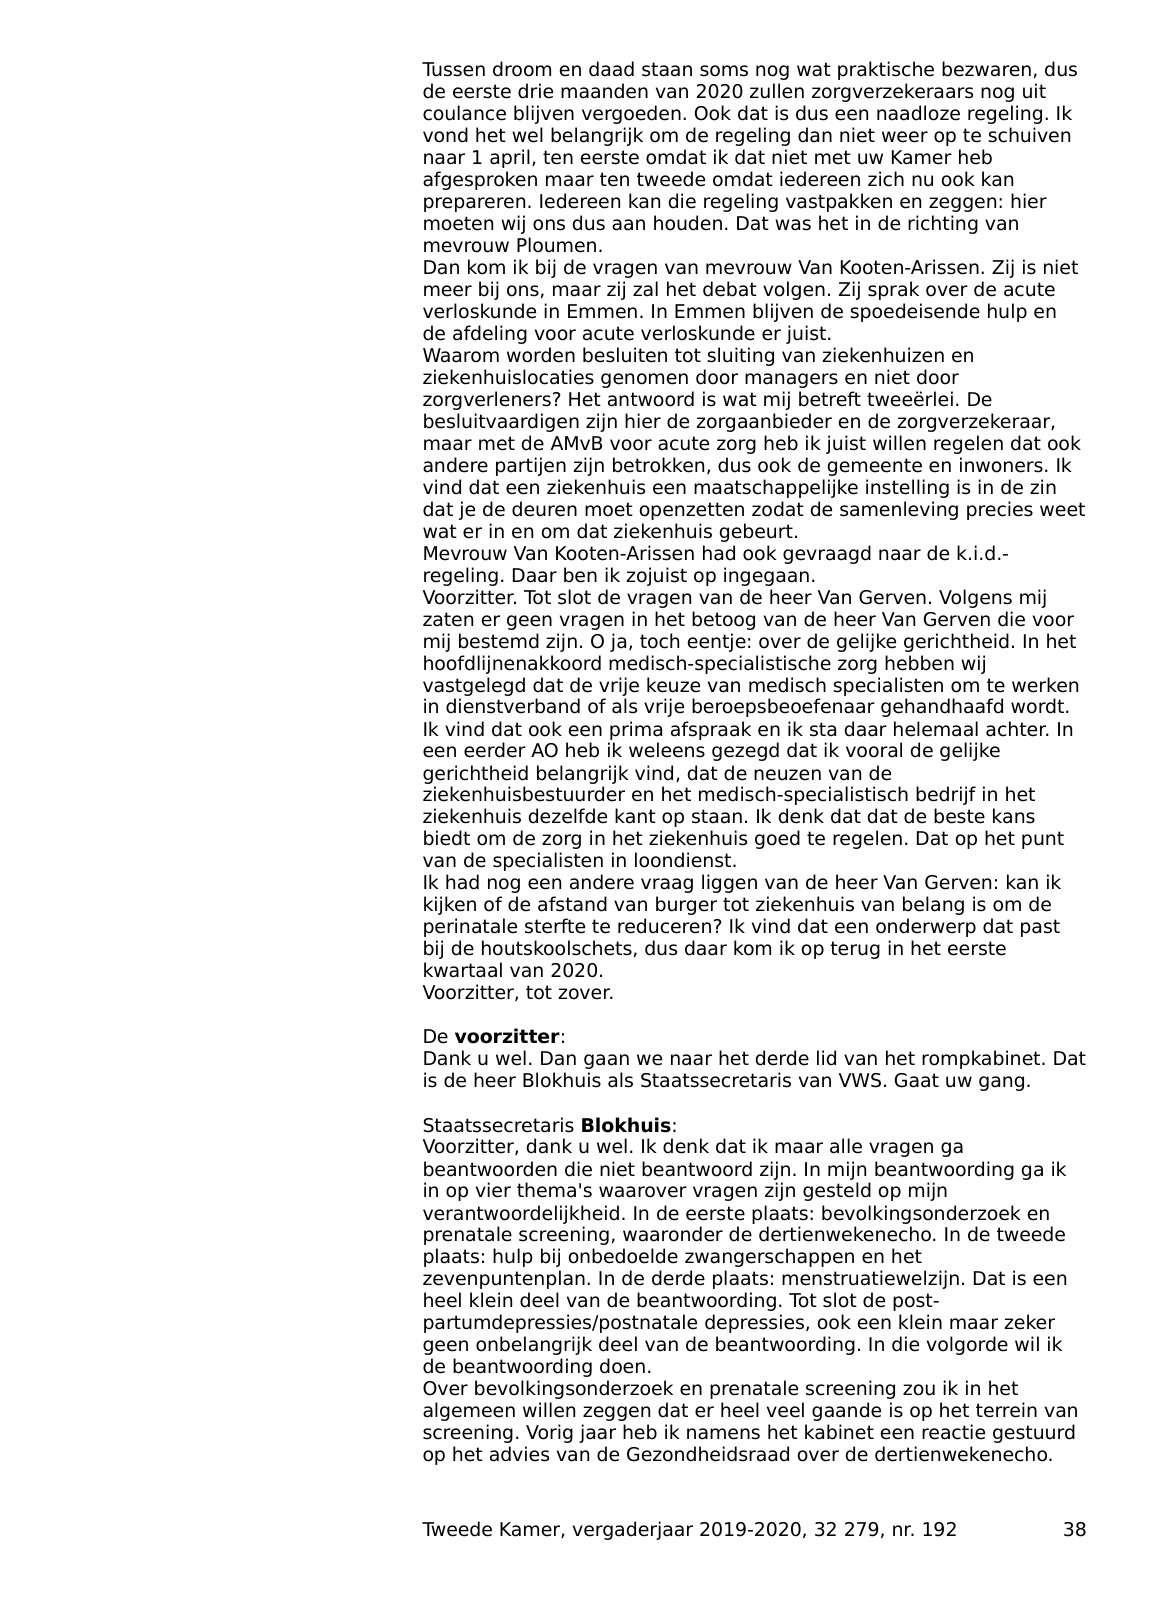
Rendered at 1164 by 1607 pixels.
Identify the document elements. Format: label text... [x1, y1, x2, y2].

text Ik had nog een andere vraag liggen van de heer Van Gerven: kan ik kijken of de afstand van burger tot ziekenhuis van belang is om de perinatale sterfte te reduceren? Ik vind dat een onderwerp dat past bij de houtskoolschets, dus daar kom ik op terug in het eerste kwartaal van 2020. [422, 872, 1087, 982]
text Staatssecretaris Blokhuis: [422, 1114, 1087, 1136]
text Waarom worden besluiten tot sluiting van ziekenhuizen en ziekenhuislocaties genomen door managers en niet door zorgverleners? Het antwoord is wat mij betreft tweeërlei. De besluitvaardigen zijn hier de zorgaanbieder en de zorgverzekeraar, maar met de AMvB voor acute zorg heb ik juist willen regelen dat ook andere partijen zijn betrokken, dus ook de gemeente en inwoners. Ik vind dat een ziekenhuis een maatschappelijke instelling is in de zin dat je de deuren moet openzetten zodat de samenleving precies weet wat er in en om dat ziekenhuis gebeurt. [422, 345, 1087, 543]
text Voorzitter. Tot slot de vragen van de heer Van Gerven. Volgens mij zaten er geen vragen in het betoog van de heer Van Gerven die voor mij bestemd zijn. O ja, toch eentje: over de gelijke gerichtheid. In het hoofdlijnenakkoord medisch-specialistische zorg hebben wij vastgelegd dat de vrije keuze van medisch specialisten om te werken in dienstverband of als vrije beroepsbeoefenaar gehandhaafd wordt. Ik vind dat ook een prima afspraak en ik sta daar helemaal achter. In een eerder AO heb ik weleens gezegd dat ik vooral de gelijke gerichtheid belangrijk vind, dat de neuzen van de ziekenhuisbestuurder en het medisch-specialistisch bedrijf in het ziekenhuis dezelfde kant op staan. Ik denk dat dat de beste kans biedt om de zorg in het ziekenhuis goed te regelen. Dat op het punt van de specialisten in loondienst. [422, 587, 1087, 872]
text Mevrouw Van Kooten-Arissen had ook gevraagd naar de k.i.d.-regeling. Daar ben ik zojuist op ingegaan. [422, 543, 1087, 587]
text De voorzitter: [422, 1026, 1087, 1048]
text Tussen droom en daad staan soms nog wat praktische bezwaren, dus de eerste drie maanden van 2020 zullen zorgverzekeraars nog uit coulance blijven vergoeden. Ook dat is dus een naadloze regeling. Ik vond het wel belangrijk om de regeling dan niet weer op te schuiven naar 1 april, ten eerste omdat ik dat niet met uw Kamer heb afgesproken maar ten tweede omdat iedereen zich nu ook kan prepareren. Iedereen kan die regeling vastpakken en zeggen: hier moeten wij ons dus aan houden. Dat was het in de richting van mevrouw Ploumen. [422, 59, 1087, 257]
text Dank u wel. Dan gaan we naar het derde lid van het rompkabinet. Dat is de heer Blokhuis als Staatssecretaris van VWS. Gaat uw gang. [422, 1048, 1087, 1092]
text Voorzitter, tot zover. [422, 982, 1087, 1004]
text Dan kom ik bij de vragen van mevrouw Van Kooten-Arissen. Zij is niet meer bij ons, maar zij zal het debat volgen. Zij sprak over de acute verloskunde in Emmen. In Emmen blijven de spoedeisende hulp en de afdeling voor acute verloskunde er juist. [422, 257, 1087, 345]
text Over bevolkingsonderzoek en prenatale screening zou ik in het algemeen willen zeggen dat er heel veel gaande is op het terrein van screening. Vorig jaar heb ik namens het kabinet een reactie gestuurd op het advies van de Gezondheidsraad over de dertienwekenecho. [422, 1378, 1087, 1466]
text Voorzitter, dank u wel. Ik denk dat ik maar alle vragen ga beantwoorden die niet beantwoord zijn. In mijn beantwoording ga ik in op vier thema's waarover vragen zijn gesteld op mijn verantwoordelijkheid. In de eerste plaats: bevolkingsonderzoek en prenatale screening, waaronder de dertienwekenecho. In de tweede plaats: hulp bij onbedoelde zwangerschappen en het zevenpuntenplan. In de derde plaats: menstruatiewelzijn. Dat is een heel klein deel van de beantwoording. Tot slot de post-partumdepressies/postnatale depressies, ook een klein maar zeker geen onbelangrijk deel van de beantwoording. In die volgorde wil ik de beantwoording doen. [422, 1136, 1087, 1378]
